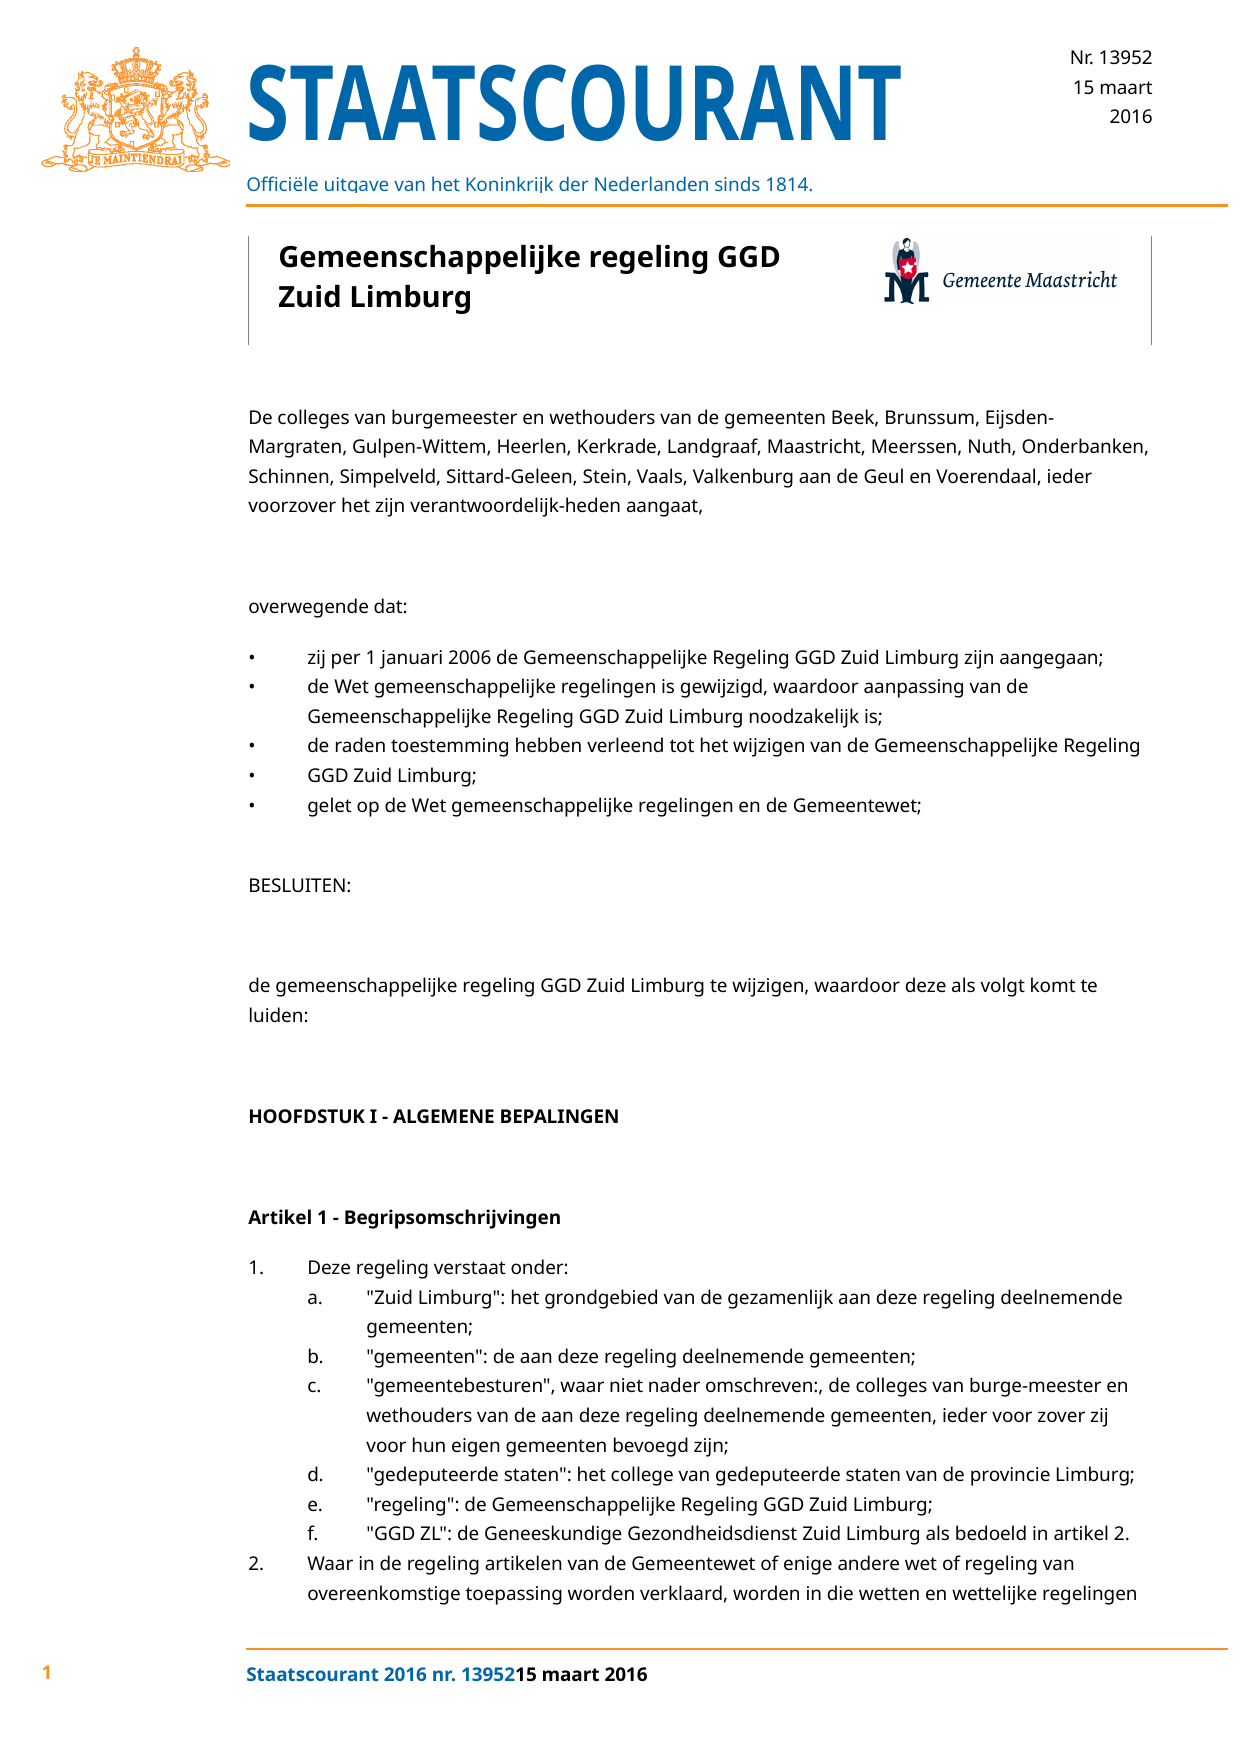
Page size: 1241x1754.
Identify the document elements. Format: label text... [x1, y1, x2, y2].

table_header [850, 236, 1151, 345]
text BESLUITEN: [248, 872, 1152, 897]
text de gemeenschappelijke regeling GGD Zuid Limburg te wijzigen, waardoor deze als volgt komt te luiden: [248, 973, 1152, 1028]
list GGD Zuid Limburg; [248, 762, 1152, 788]
list de raden toestemming hebben verleend tot het wijzigen van de Gemeenschappelijke Regeling [248, 733, 1152, 758]
text overwegende dat: [248, 593, 1152, 619]
text Artikel 1 - Begripsomschrijvingen [248, 1204, 1152, 1229]
text De colleges van burgemeester en wethouders van de gemeenten Beek, Brunssum, Eijsden-Margraten, Gulpen-Wittem, Heerlen, Kerkrade, Landgraaf, Maastricht, Meerssen, Nuth, Onderbanken, Schinnen, Simpelveld, Sittard-Geleen, Stein, Vaals, Valkenburg aan de Geul en Voerendaal, ieder voorzover het zijn verantwoordelijk-heden aangaat, [248, 404, 1152, 518]
list "gedeputeerde staten": het college van gedeputeerde staten van de provincie Limburg; [307, 1461, 1152, 1487]
list "regeling": de Gemeenschappelijke Regeling GGD Zuid Limburg; [307, 1491, 1152, 1517]
list "GGD ZL": de Geneeskundige Gezondheidsdienst Zuid Limburg als bedoeld in artikel 2. [307, 1521, 1152, 1546]
list de Wet gemeenschappelijke regelingen is gewijzigd, waardoor aanpassing van de Gemeenschappelijke Regeling GGD Zuid Limburg noodzakelijk is; [248, 673, 1152, 729]
list "gemeenten": de aan deze regeling deelnemende gemeenten; [307, 1343, 1152, 1369]
picture [882, 236, 1119, 306]
list "Zuid Limburg": het grondgebied van de gezamenlijk aan deze regeling deelnemende gemeenten; [307, 1284, 1152, 1339]
picture [41, 47, 231, 172]
list Waar in de regeling artikelen van de Gemeentewet of enige andere wet of regeling van overeenkomstige toepassing worden verklaard, worden in die wetten en wettelijke regelingen [248, 1550, 1152, 1605]
list "gemeentebesturen", waar niet nader omschreven:, de colleges van burge-meester en wethouders van de aan deze regeling deelnemende gemeenten, ieder voor zover zij voor hun eigen gemeenten bevoegd zijn; [307, 1373, 1152, 1457]
list gelet op de Wet gemeenschappelijke regelingen en de Gemeentewet; [248, 792, 1152, 817]
list Deze regeling verstaat onder: [248, 1254, 1152, 1280]
list zij per 1 januari 2006 de Gemeenschappelijke Regeling GGD Zuid Limburg zijn aangegaan; [248, 644, 1152, 669]
text HOOFDSTUK I - ALGEMENE BEPALINGEN [248, 1103, 1152, 1129]
table_header Gemeenschappelijke regeling GGD Zuid Limburg [249, 236, 850, 345]
